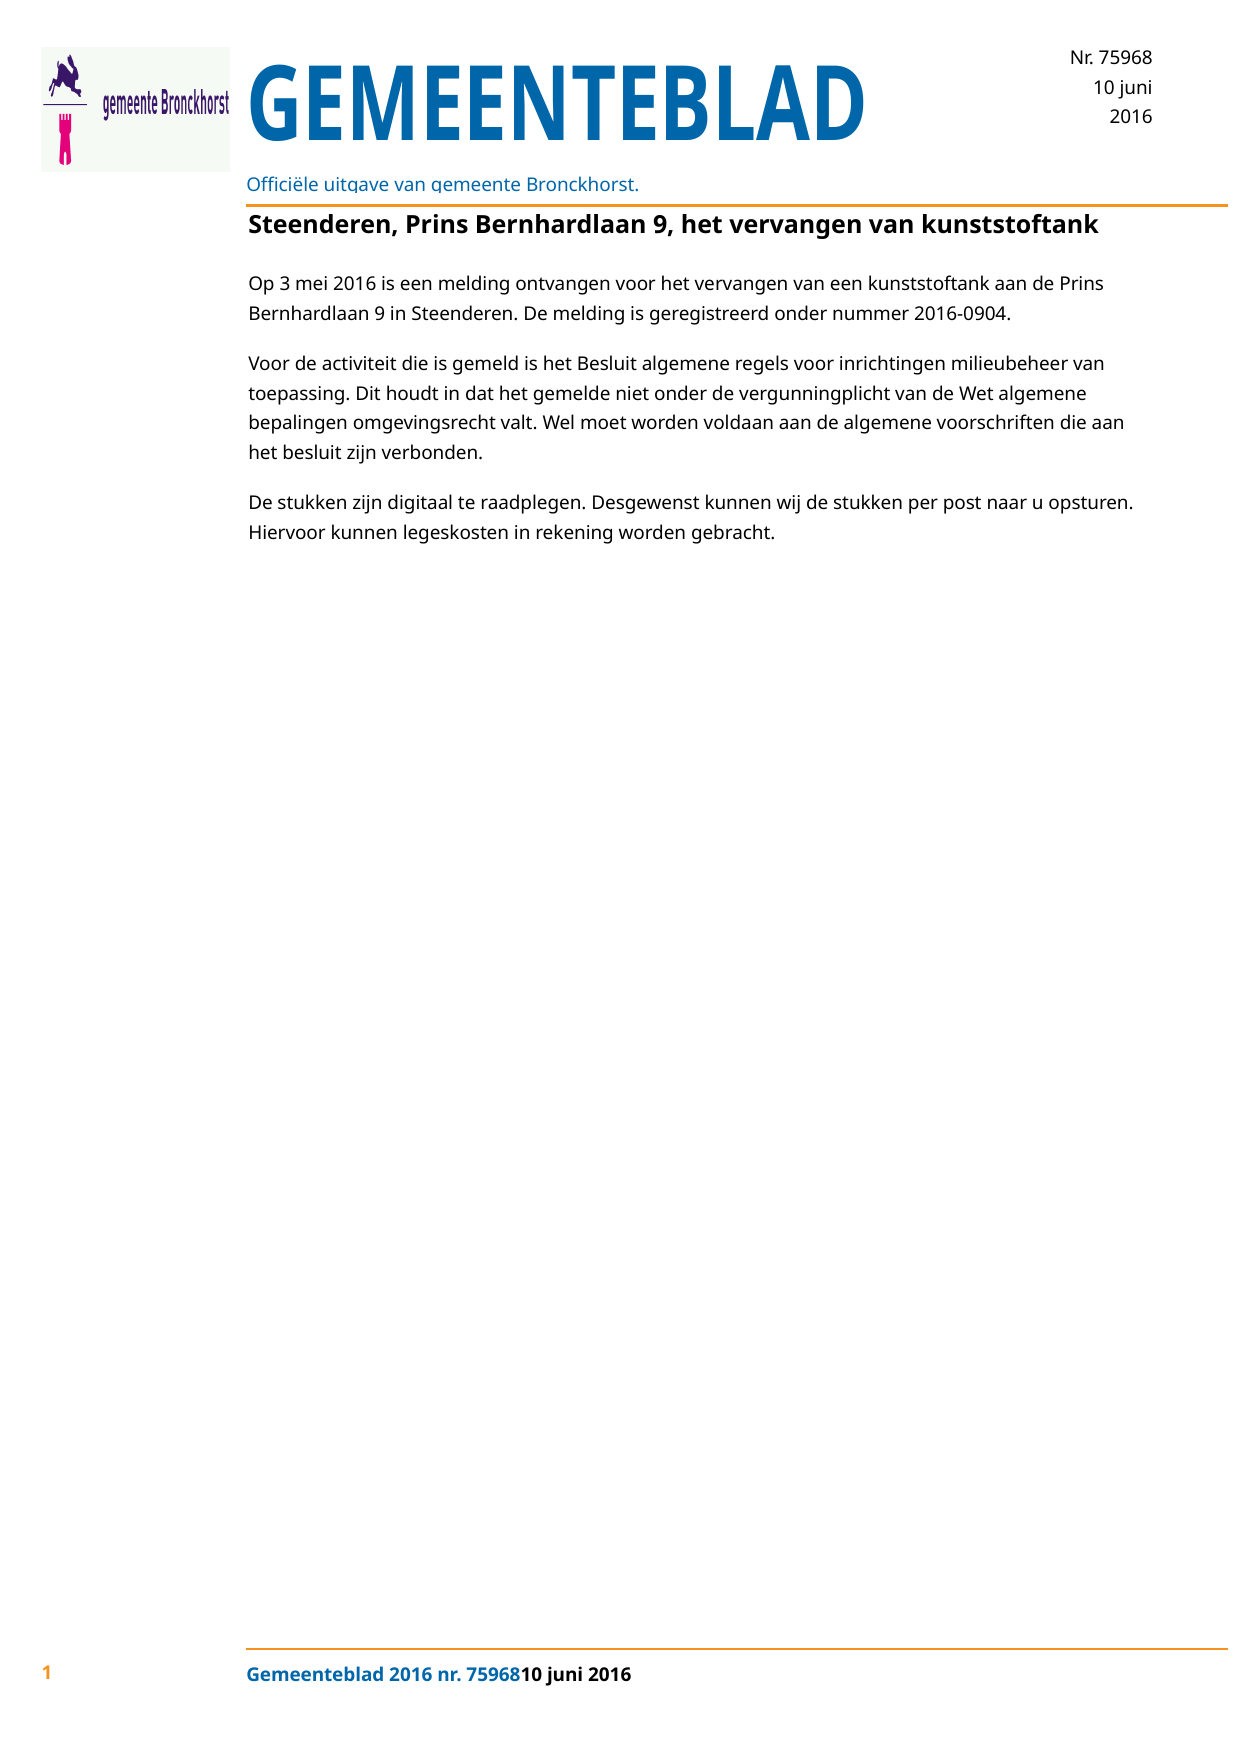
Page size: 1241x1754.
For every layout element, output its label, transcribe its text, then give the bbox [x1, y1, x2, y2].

picture [41, 47, 231, 172]
text Voor de activiteit die is gemeld is het Besluit algemene regels voor inrichtingen milieubeheer van toepassing. Dit houdt in dat het gemelde niet onder de vergunningplicht van de Wet algemene bepalingen omgevingsrecht valt. Wel moet worden voldaan aan de algemene voorschriften die aan het besluit zijn verbonden. [248, 350, 1152, 465]
text Op 3 mei 2016 is een melding ontvangen voor het vervangen van een kunststoftank aan de Prins Bernhardlaan 9 in Steenderen. De melding is geregistreerd onder nummer 2016-0904. [248, 270, 1152, 326]
text Steenderen, Prins Bernhardlaan 9, het vervangen van kunststoftank [248, 207, 1152, 241]
text De stukken zijn digitaal te raadplegen. Desgewenst kunnen wij de stukken per post naar u opsturen. Hiervoor kunnen legeskosten in rekening worden gebracht. [248, 489, 1152, 545]
